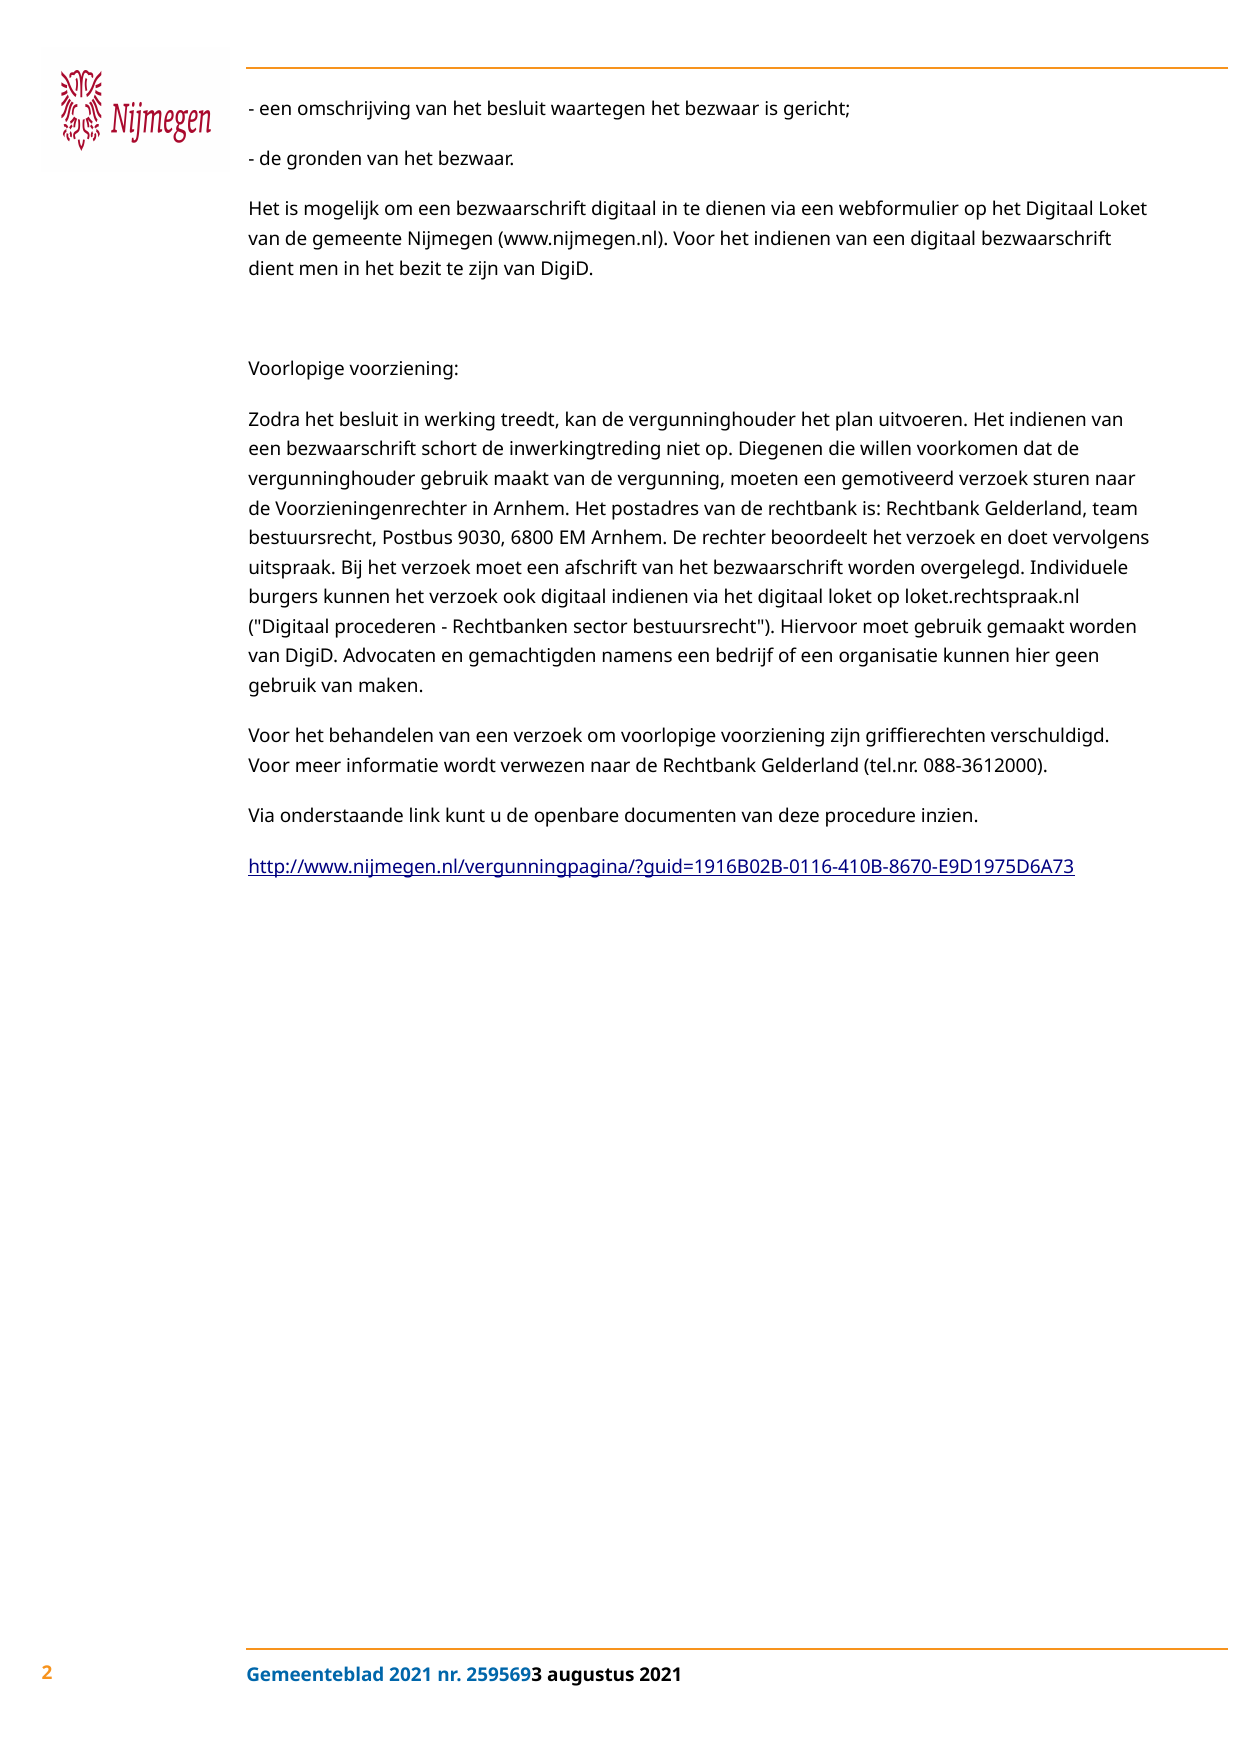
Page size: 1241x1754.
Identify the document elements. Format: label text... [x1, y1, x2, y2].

text http://www.nijmegen.nl/vergunningpagina/?guid=1916B02B-0116-410B-8670-E9D1975D6A73 [248, 853, 1152, 879]
text Voorlopige voorziening: [248, 356, 1152, 381]
text Het is mogelijk om een bezwaarschrift digitaal in te dienen via een webformulier op het Digitaal Loket van de gemeente Nijmegen (www.nijmegen.nl). Voor het indienen van een digitaal bezwaarschrift dient men in het bezit te zijn van DigiD. [248, 196, 1152, 281]
text - een omschrijving van het besluit waartegen het bezwaar is gericht; [248, 95, 1152, 121]
text Via onderstaande link kunt u de openbare documenten van deze procedure inzien. [248, 803, 1152, 828]
text - de gronden van het bezwaar. [248, 145, 1152, 171]
picture [41, 47, 231, 172]
text Zodra het besluit in werking treedt, kan de vergunninghouder het plan uitvoeren. Het indienen van een bezwaarschrift schort de inwerkingtreding niet op. Diegenen die willen voorkomen dat de vergunninghouder gebruik maakt van de vergunning, moeten een gemotiveerd verzoek sturen naar de Voorzieningenrechter in Arnhem. Het postadres van de rechtbank is: Rechtbank Gelderland, team bestuursrecht, Postbus 9030, 6800 EM Arnhem. De rechter beoordeelt het verzoek en doet vervolgens uitspraak. Bij het verzoek moet een afschrift van het bezwaarschrift worden overgelegd. Individuele burgers kunnen het verzoek ook digitaal indienen via het digitaal loket op loket.rechtspraak.nl ("Digitaal procederen - Rechtbanken sector bestuursrecht"). Hiervoor moet gebruik gemaakt worden van DigiD. Advocaten en gemachtigden namens een bedrijf of een organisatie kunnen hier geen gebruik van maken. [248, 406, 1152, 698]
text Voor het behandelen van een verzoek om voorlopige voorziening zijn griffierechten verschuldigd. Voor meer informatie wordt verwezen naar de Rechtbank Gelderland (tel.nr. 088-3612000). [248, 723, 1152, 778]
